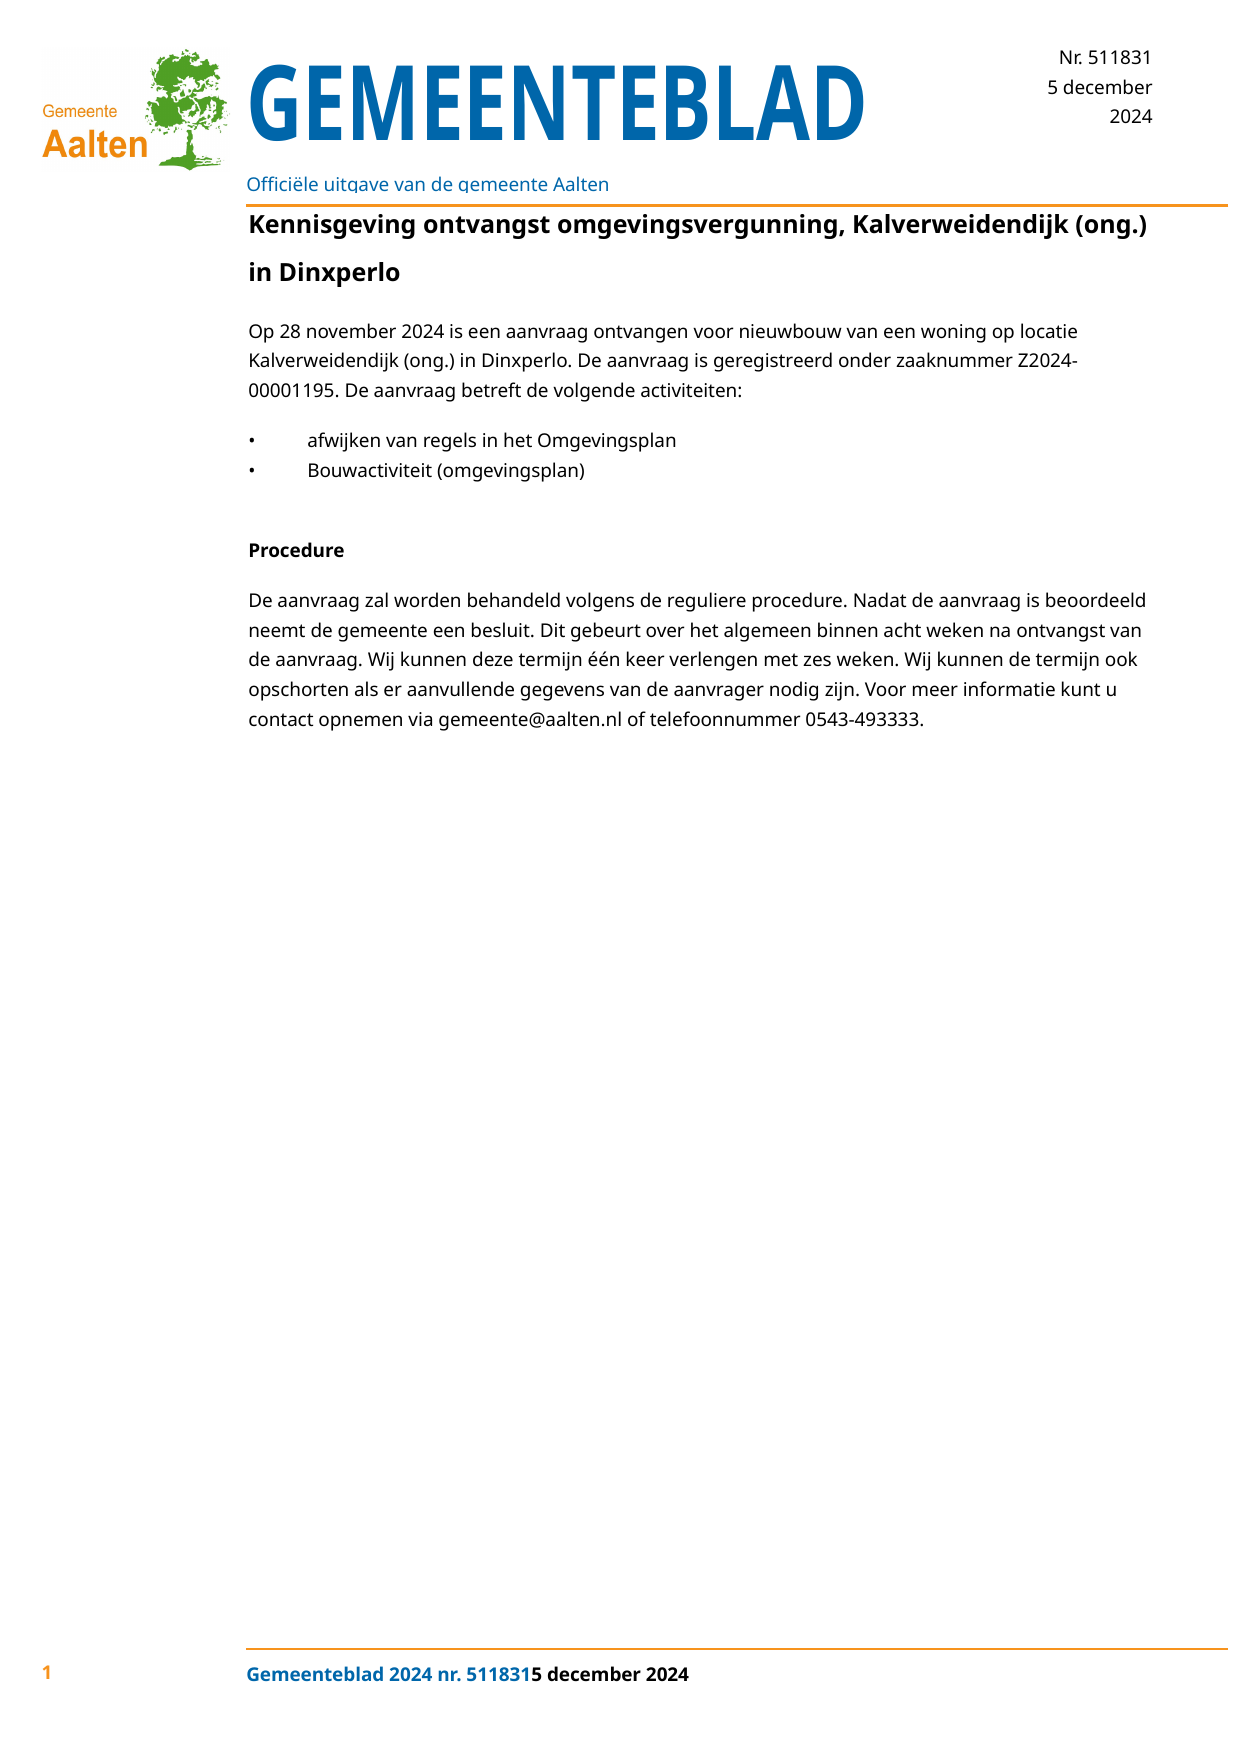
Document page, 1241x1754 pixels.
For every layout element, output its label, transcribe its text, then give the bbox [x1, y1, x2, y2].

list Bouwactiviteit (omgevingsplan) [248, 457, 1152, 483]
text Kennisgeving ontvangst omgevingsvergunning, Kalverweidendijk (ong.) in Dinxperlo [248, 207, 1152, 288]
text Op 28 november 2024 is een aanvraag ontvangen voor nieuwbouw van een woning op locatie Kalverweidendijk (ong.) in Dinxperlo. De aanvraag is geregistreerd onder zaaknummer Z2024-00001195. De aanvraag betreft de volgende activiteiten: [248, 318, 1152, 403]
picture [41, 47, 231, 172]
list afwijken van regels in het Omgevingsplan [248, 427, 1152, 453]
text Procedure [248, 537, 1152, 563]
text De aanvraag zal worden behandeld volgens de reguliere procedure. Nadat de aanvraag is beoordeeld neemt de gemeente een besluit. Dit gebeurt over het algemeen binnen acht weken na ontvangst van de aanvraag. Wij kunnen deze termijn één keer verlengen met zes weken. Wij kunnen de termijn ook opschorten als er aanvullende gegevens van de aanvrager nodig zijn. Voor meer informatie kunt u contact opnemen via gemeente@aalten.nl of telefoonnummer 0543-493333. [248, 587, 1152, 732]
